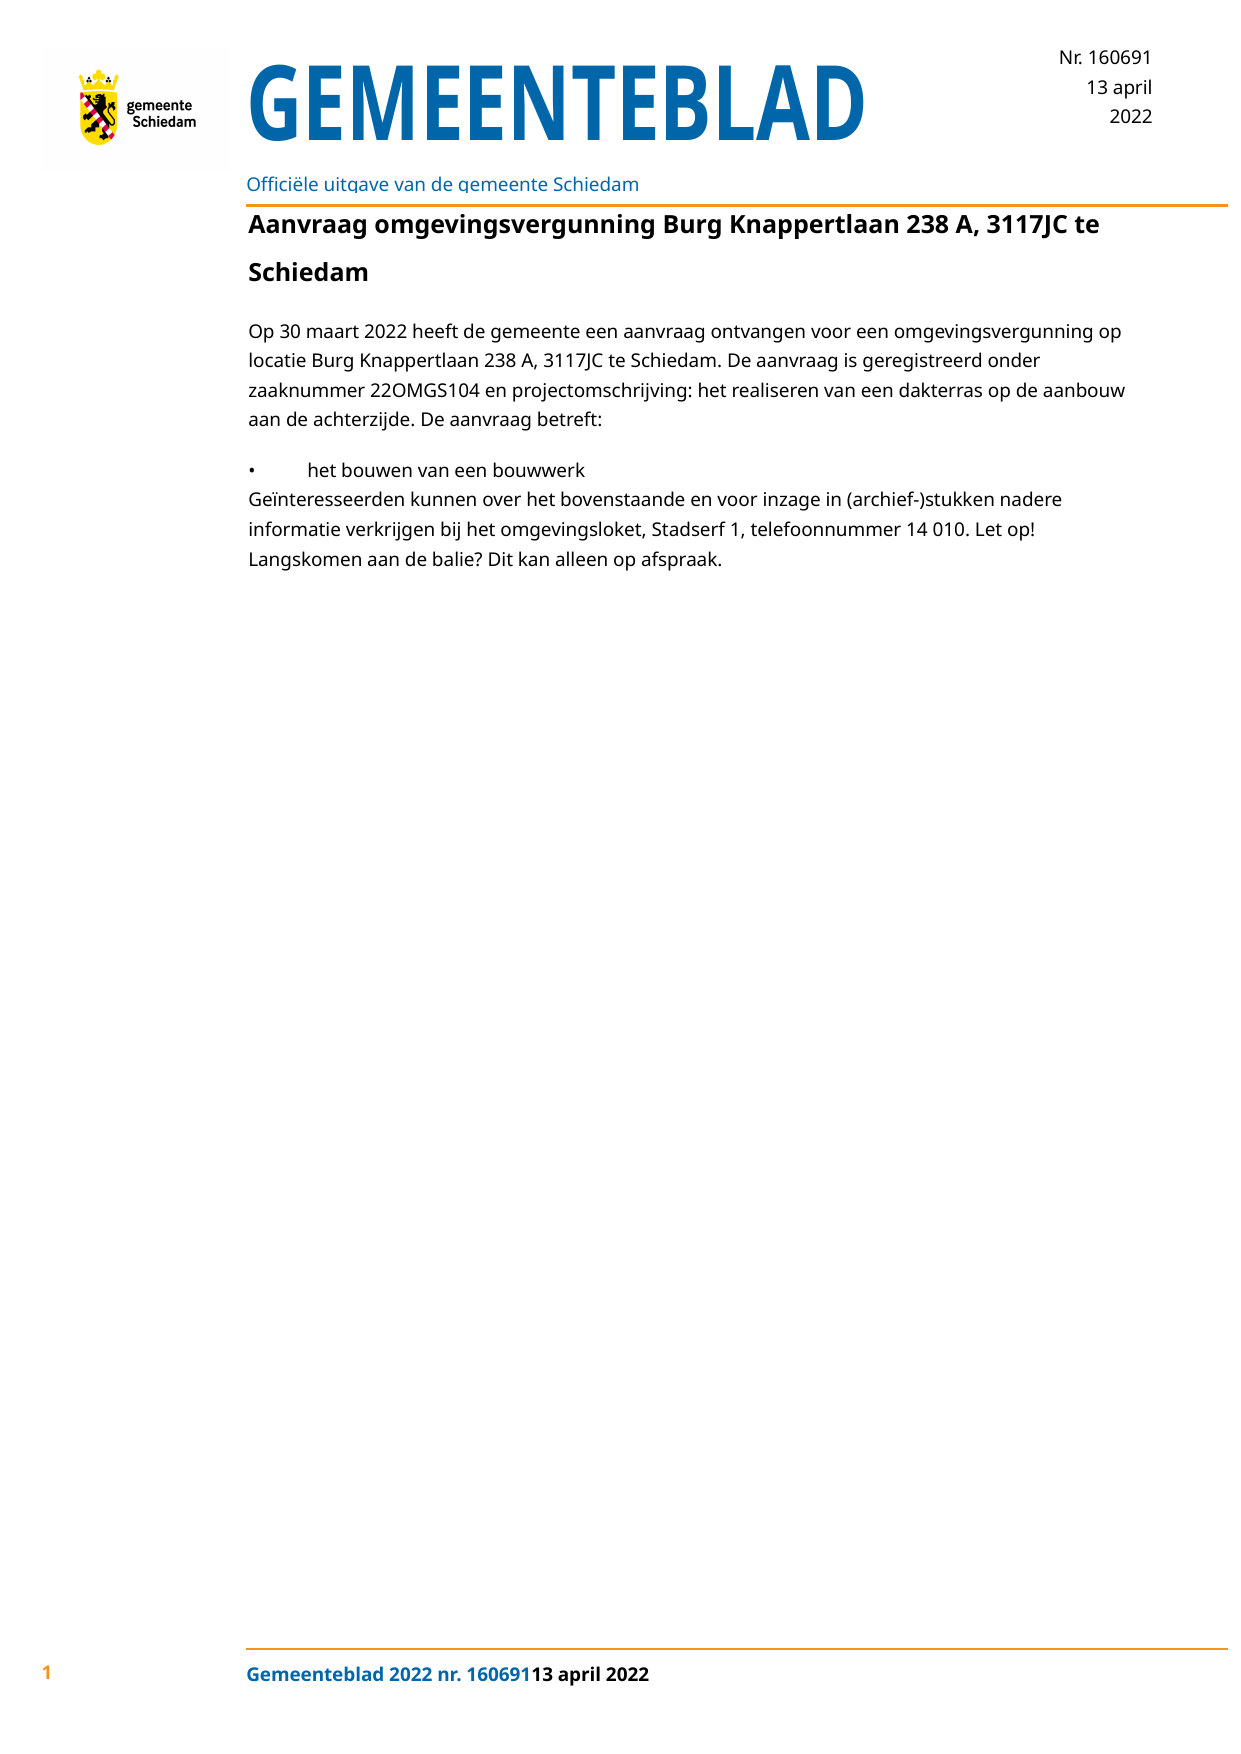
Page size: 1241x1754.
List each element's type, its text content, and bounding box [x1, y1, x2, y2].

text Op 30 maart 2022 heeft de gemeente een aanvraag ontvangen voor een omgevingsvergunning op locatie Burg Knappertlaan 238 A, 3117JC te Schiedam. De aanvraag is geregistreerd onder zaaknummer 22OMGS104 en projectomschrijving: het realiseren van een dakterras op de aanbouw aan de achterzijde. De aanvraag betreft: [248, 318, 1152, 432]
list het bouwen van een bouwwerk [248, 457, 1152, 483]
text Aanvraag omgevingsvergunning Burg Knappertlaan 238 A, 3117JC te Schiedam [248, 207, 1152, 288]
text Geïnteresseerden kunnen over het bovenstaande en voor inzage in (archief-)stukken nadere informatie verkrijgen bij het omgevingsloket, Stadserf 1, telefoonnummer 14 010. Let op! Langskomen aan de balie? Dit kan alleen op afspraak. [248, 487, 1152, 572]
picture [41, 47, 231, 172]
